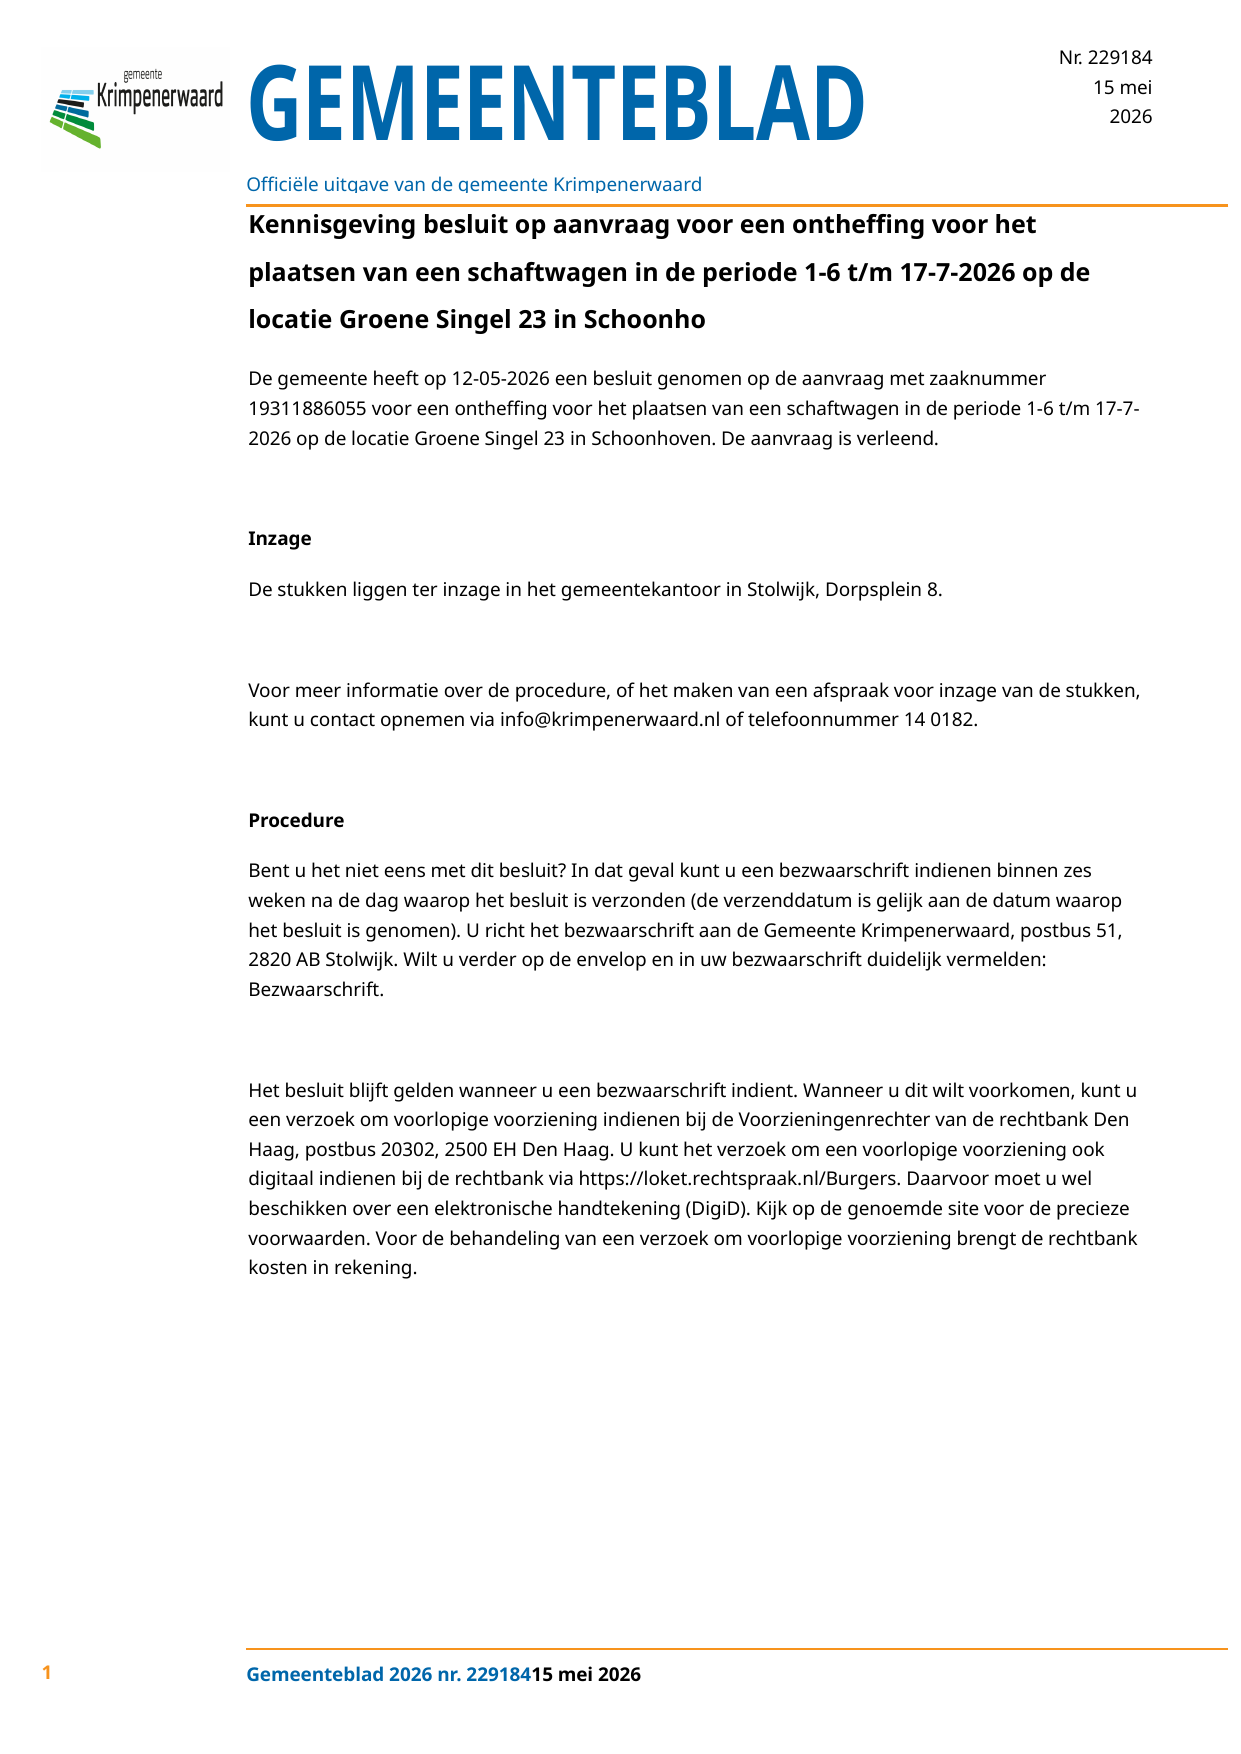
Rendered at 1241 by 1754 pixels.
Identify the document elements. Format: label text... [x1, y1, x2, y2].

picture [41, 47, 231, 172]
text Voor meer informatie over de procedure, of het maken van een afspraak voor inzage van de stukken, kunt u contact opnemen via info@krimpenerwaard.nl of telefoonnummer 14 0182. [248, 677, 1152, 732]
text De gemeente heeft op 12-05-2026 een besluit genomen op de aanvraag met zaaknummer 19311886055 voor een ontheffing voor het plaatsen van een schaftwagen in de periode 1-6 t/m 17-7-2026 op de locatie Groene Singel 23 in Schoonhoven. De aanvraag is verleend. [248, 366, 1152, 450]
text Inzage [248, 526, 1152, 551]
text Het besluit blijft gelden wanneer u een bezwaarschrift indient. Wanneer u dit wilt voorkomen, kunt u een verzoek om voorlopige voorziening indienen bij de Voorzieningenrechter van de rechtbank Den Haag, postbus 20302, 2500 EH Den Haag. U kunt het verzoek om een voorlopige voorziening ook digitaal indienen bij de rechtbank via https://loket.rechtspraak.nl/Burgers. Daarvoor moet u wel beschikken over een elektronische handtekening (DigiD). Kijk op de genoemde site voor de precieze voorwaarden. Voor de behandeling van een verzoek om voorlopige voorziening brengt de rechtbank kosten in rekening. [248, 1077, 1152, 1280]
text Kennisgeving besluit op aanvraag voor een ontheffing voor het plaatsen van een schaftwagen in de periode 1-6 t/m 17-7-2026 op de locatie Groene Singel 23 in Schoonho [248, 207, 1152, 336]
text Bent u het niet eens met dit besluit? In dat geval kunt u een bezwaarschrift indienen binnen zes weken na de dag waarop het besluit is verzonden (de verzenddatum is gelijk aan de datum waarop het besluit is genomen). U richt het bezwaarschrift aan de Gemeente Krimpenerwaard, postbus 51, 2820 AB Stolwijk. Wilt u verder op de envelop en in uw bezwaarschrift duidelijk vermelden: Bezwaarschrift. [248, 858, 1152, 1002]
text De stukken liggen ter inzage in het gemeentekantoor in Stolwijk, Dorpsplein 8. [248, 576, 1152, 602]
text Procedure [248, 807, 1152, 833]
